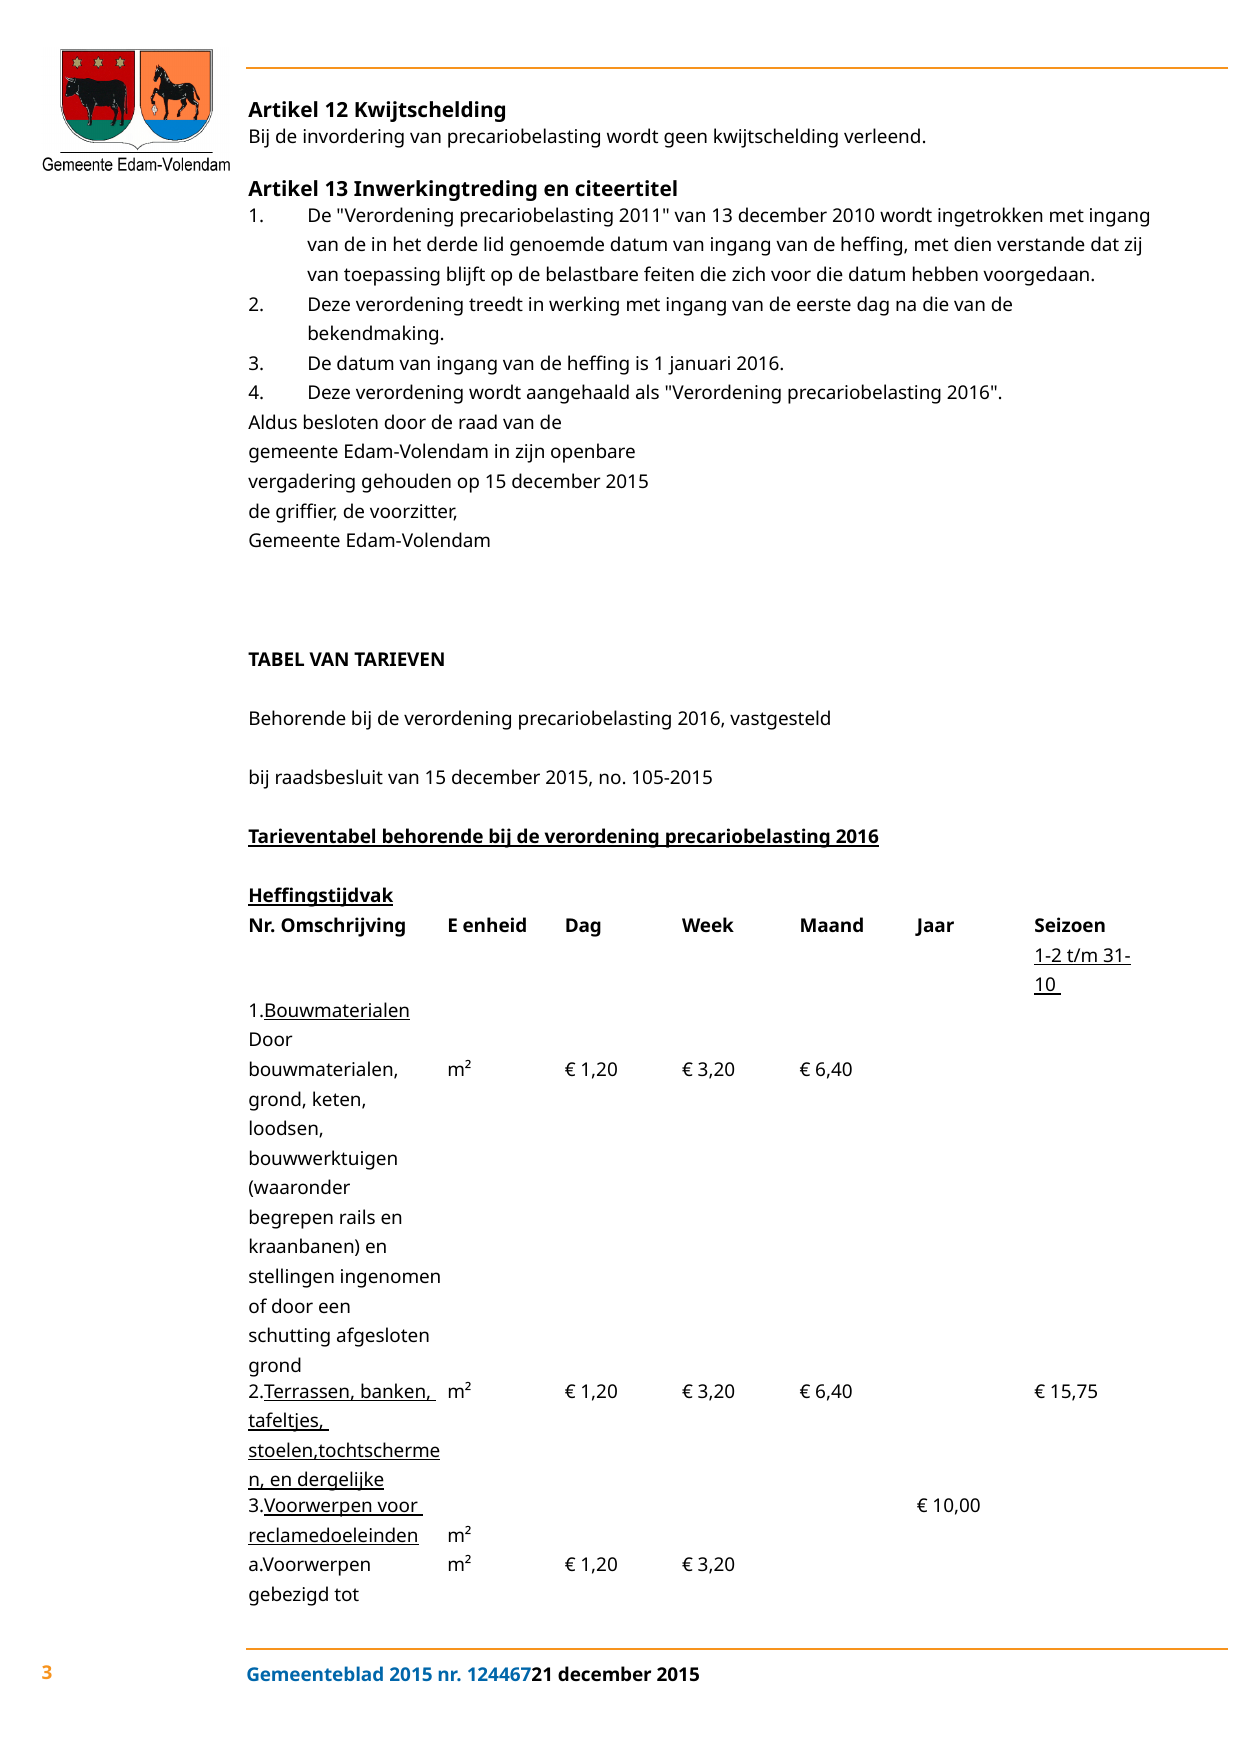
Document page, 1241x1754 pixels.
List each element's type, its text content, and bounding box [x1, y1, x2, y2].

text Artikel 12 Kwijtschelding [248, 95, 1152, 123]
text gemeente Edam-Volendam in zijn openbare [248, 439, 1152, 464]
table_header Maand [799, 912, 917, 997]
text Tarieventabel behorende bij de verordening precariobelasting 2016 [248, 823, 1152, 849]
table_cell € 6,40 [799, 1378, 917, 1492]
table_cell 2.Terrassen, banken, tafeltjes, stoelen,tochtschermen, en dergelijke [248, 1378, 447, 1492]
text de griffier, de voorzitter, [248, 498, 1152, 524]
text Artikel 13 Inwerkingtreding en citeertitel [248, 174, 1152, 202]
table_cell € 3,20 [682, 1492, 799, 1607]
table_cell € 15,75 [1034, 1378, 1152, 1492]
table_header E enheid [447, 912, 564, 997]
table_cell [917, 1378, 1034, 1492]
table_cell € 1,20 [565, 1378, 682, 1492]
table_header Dag [565, 912, 682, 997]
table_header Week [682, 912, 799, 997]
table_cell € 6,40 [799, 997, 917, 1378]
table_header Jaar [917, 912, 1034, 997]
table_cell 3.Voorwerpen voor reclamedoeleinden a.Voorwerpen gebezigd tot [248, 1492, 447, 1607]
table_cell [1034, 1492, 1152, 1607]
picture [41, 47, 231, 172]
table_header Seizoen 1-2 t/m 31-10 [1034, 912, 1152, 997]
table_cell [1034, 997, 1152, 1378]
text Gemeente Edam-Volendam [248, 527, 1152, 553]
list Deze verordening wordt aangehaald als "Verordening precariobelasting 2016". [248, 379, 1152, 405]
table_cell € 1,20 [565, 997, 682, 1378]
list De datum van ingang van de heffing is 1 januari 2016. [248, 350, 1152, 376]
text TABEL VAN TARIEVEN [248, 646, 1152, 672]
table_cell 1.Bouwmaterialen Door bouwmaterialen, grond, keten, loodsen, bouwwerktuigen (waaronder begrepen rails en kraanbanen) en stellingen ingenomen of door een schutting afgesloten grond [248, 997, 447, 1378]
table_cell € 3,20 [682, 997, 799, 1378]
table_cell [917, 997, 1034, 1378]
text Behorende bij de verordening precariobelasting 2016, vastgesteld [248, 705, 1152, 731]
text vergadering gehouden op 15 december 2015 [248, 468, 1152, 494]
table_cell € 1,20 [565, 1492, 682, 1607]
table_cell € 10,00 [917, 1492, 1034, 1607]
text Heffingstijdvak [248, 882, 1152, 908]
list De "Verordening precariobelasting 2011" van 13 december 2010 wordt ingetrokken met ingang van de in het derde lid genoemde datum van ingang van de heffing, met dien verstande dat zij van toepassing blijft op de belastbare feiten die zich voor die datum hebben voorgedaan. [248, 202, 1152, 287]
list Deze verordening treedt in werking met ingang van de eerste dag na die van de bekendmaking. [248, 291, 1152, 346]
table_cell m² [447, 1378, 564, 1492]
table_cell m² m² [447, 1492, 564, 1607]
text Bij de invordering van precariobelasting wordt geen kwijtschelding verleend. [248, 123, 1152, 149]
table_cell m² [447, 997, 564, 1378]
text bij raadsbesluit van 15 december 2015, no. 105-2015 [248, 764, 1152, 790]
table_cell [799, 1492, 917, 1607]
text Aldus besloten door de raad van de [248, 409, 1152, 435]
table_cell € 3,20 [682, 1378, 799, 1492]
table_header Nr. Omschrijving [248, 912, 447, 997]
